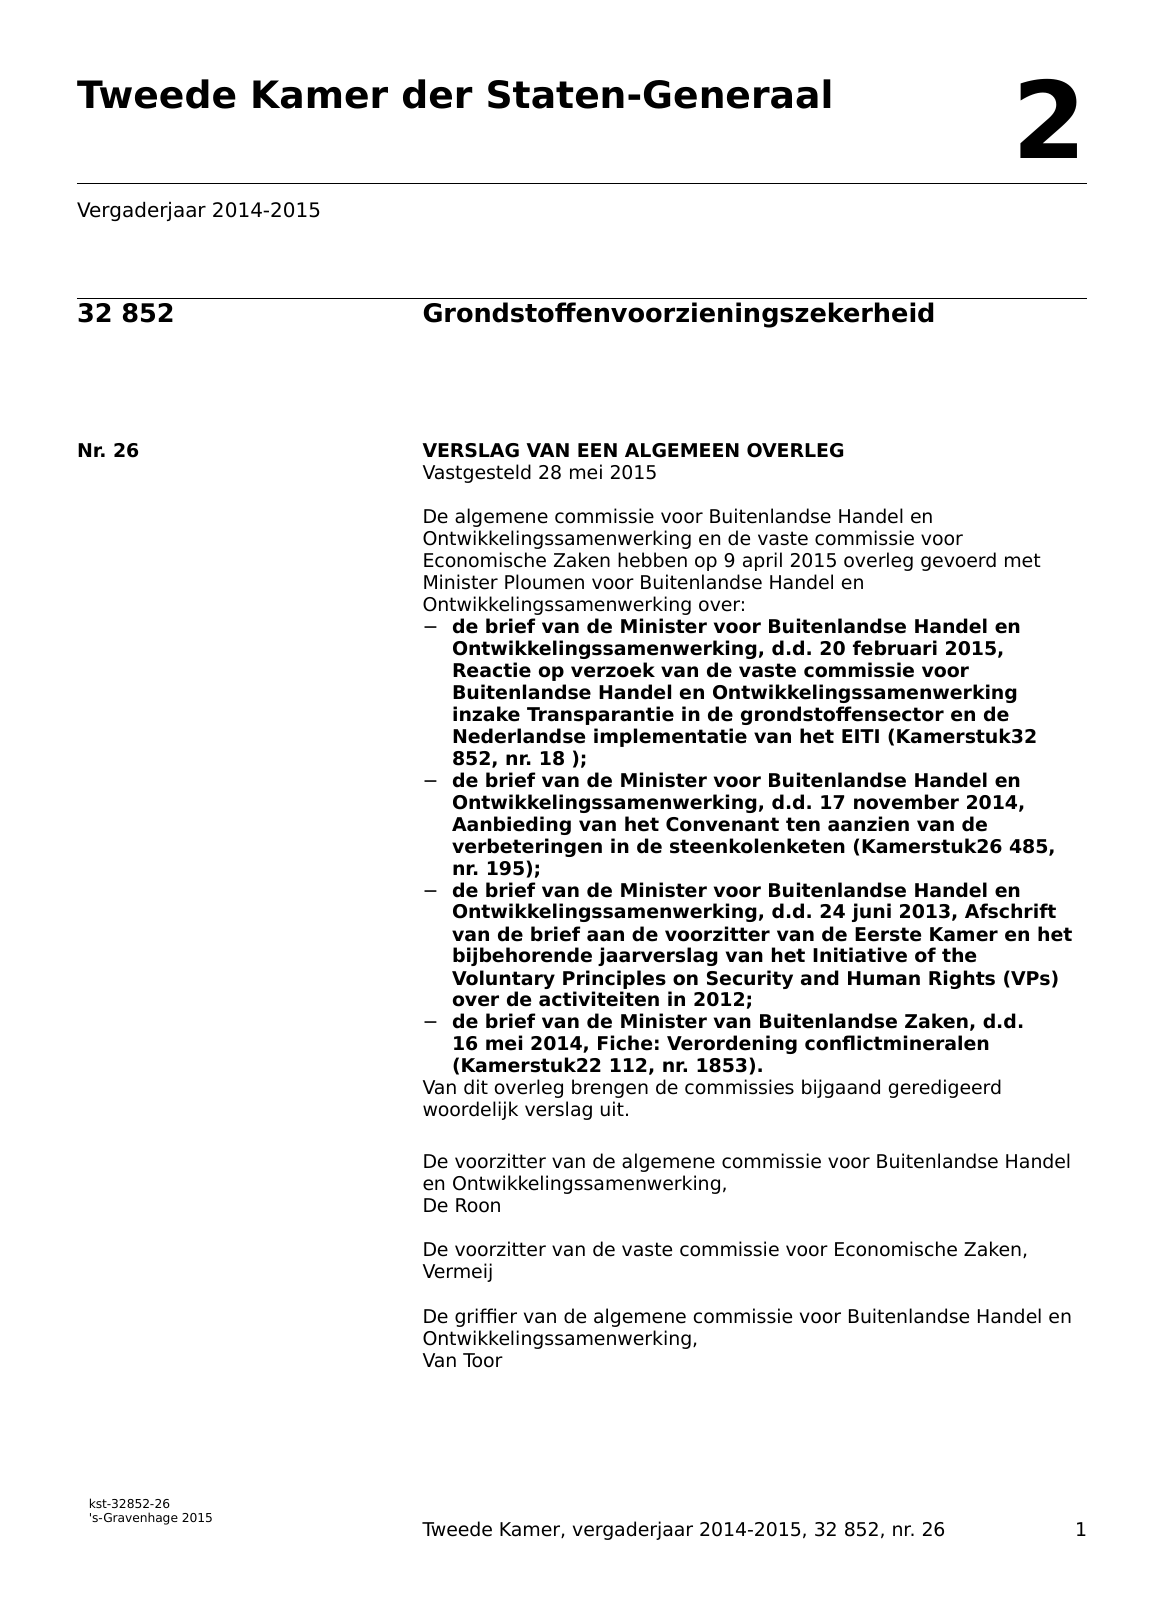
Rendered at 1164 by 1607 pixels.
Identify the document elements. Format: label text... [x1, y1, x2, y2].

text − de brief van de Minister voor Buitenlandse Handel en Ontwikkelingssamenwerking, d.d. 17 november 2014, Aanbieding van het Convenant ten aanzien van de verbeteringen in de steenkolenketen (Kamerstuk26 485, nr. 195); [422, 769, 1087, 879]
text − de brief van de Minister van Buitenlandse Zaken, d.d. 16 mei 2014, Fiche: Verordening conflictmineralen (Kamerstuk22 112, nr. 1853). [422, 1011, 1087, 1077]
text De voorzitter van de algemene commissie voor Buitenlandse Handel en Ontwikkelingssamenwerking, De Roon [422, 1151, 1087, 1217]
subtitle 32 852 Grondstoffenvoorzieningszekerheid [77, 299, 1087, 329]
text Van dit overleg brengen de commissies bijgaand geredigeerd woordelijk verslag uit. [422, 1077, 1087, 1121]
text De voorzitter van de vaste commissie voor Economische Zaken, Vermeij [422, 1239, 1087, 1283]
text Vastgesteld 28 mei 2015 [422, 462, 1087, 484]
table_cell Vergaderjaar 2014-2015 [77, 184, 1087, 298]
subtitle Nr. 26 VERSLAG VAN EEN ALGEMEEN OVERLEG [77, 440, 1087, 462]
text − de brief van de Minister voor Buitenlandse Handel en Ontwikkelingssamenwerking, d.d. 20 februari 2015, Reactie op verzoek van de vaste commissie voor Buitenlandse Handel en Ontwikkelingssamenwerking inzake Transparantie in de grondstoffensector en de Nederlandse implementatie van het EITI (Kamerstuk32 852, nr. 18 ); [422, 616, 1087, 769]
text De algemene commissie voor Buitenlandse Handel en Ontwikkelingssamenwerking en de vaste commissie voor Economische Zaken hebben op 9 april 2015 overleg gevoerd met Minister Ploumen voor Buitenlandse Handel en Ontwikkelingssamenwerking over: [422, 506, 1087, 616]
table_header 2 [886, 59, 1087, 183]
text − de brief van de Minister voor Buitenlandse Handel en Ontwikkelingssamenwerking, d.d. 24 juni 2013, Afschrift van de brief aan de voorzitter van de Eerste Kamer en het bijbehorende jaarverslag van het Initiative of the Voluntary Principles on Security and Human Rights (VPs) over de activiteiten in 2012; [422, 879, 1087, 1011]
text kst-32852-26 [88, 1497, 323, 1511]
table_header Tweede Kamer der Staten-Generaal [77, 59, 886, 183]
text De griffier van de algemene commissie voor Buitenlandse Handel en Ontwikkelingssamenwerking, Van Toor [422, 1306, 1087, 1371]
text 's-Gravenhage 2015 [88, 1511, 323, 1525]
